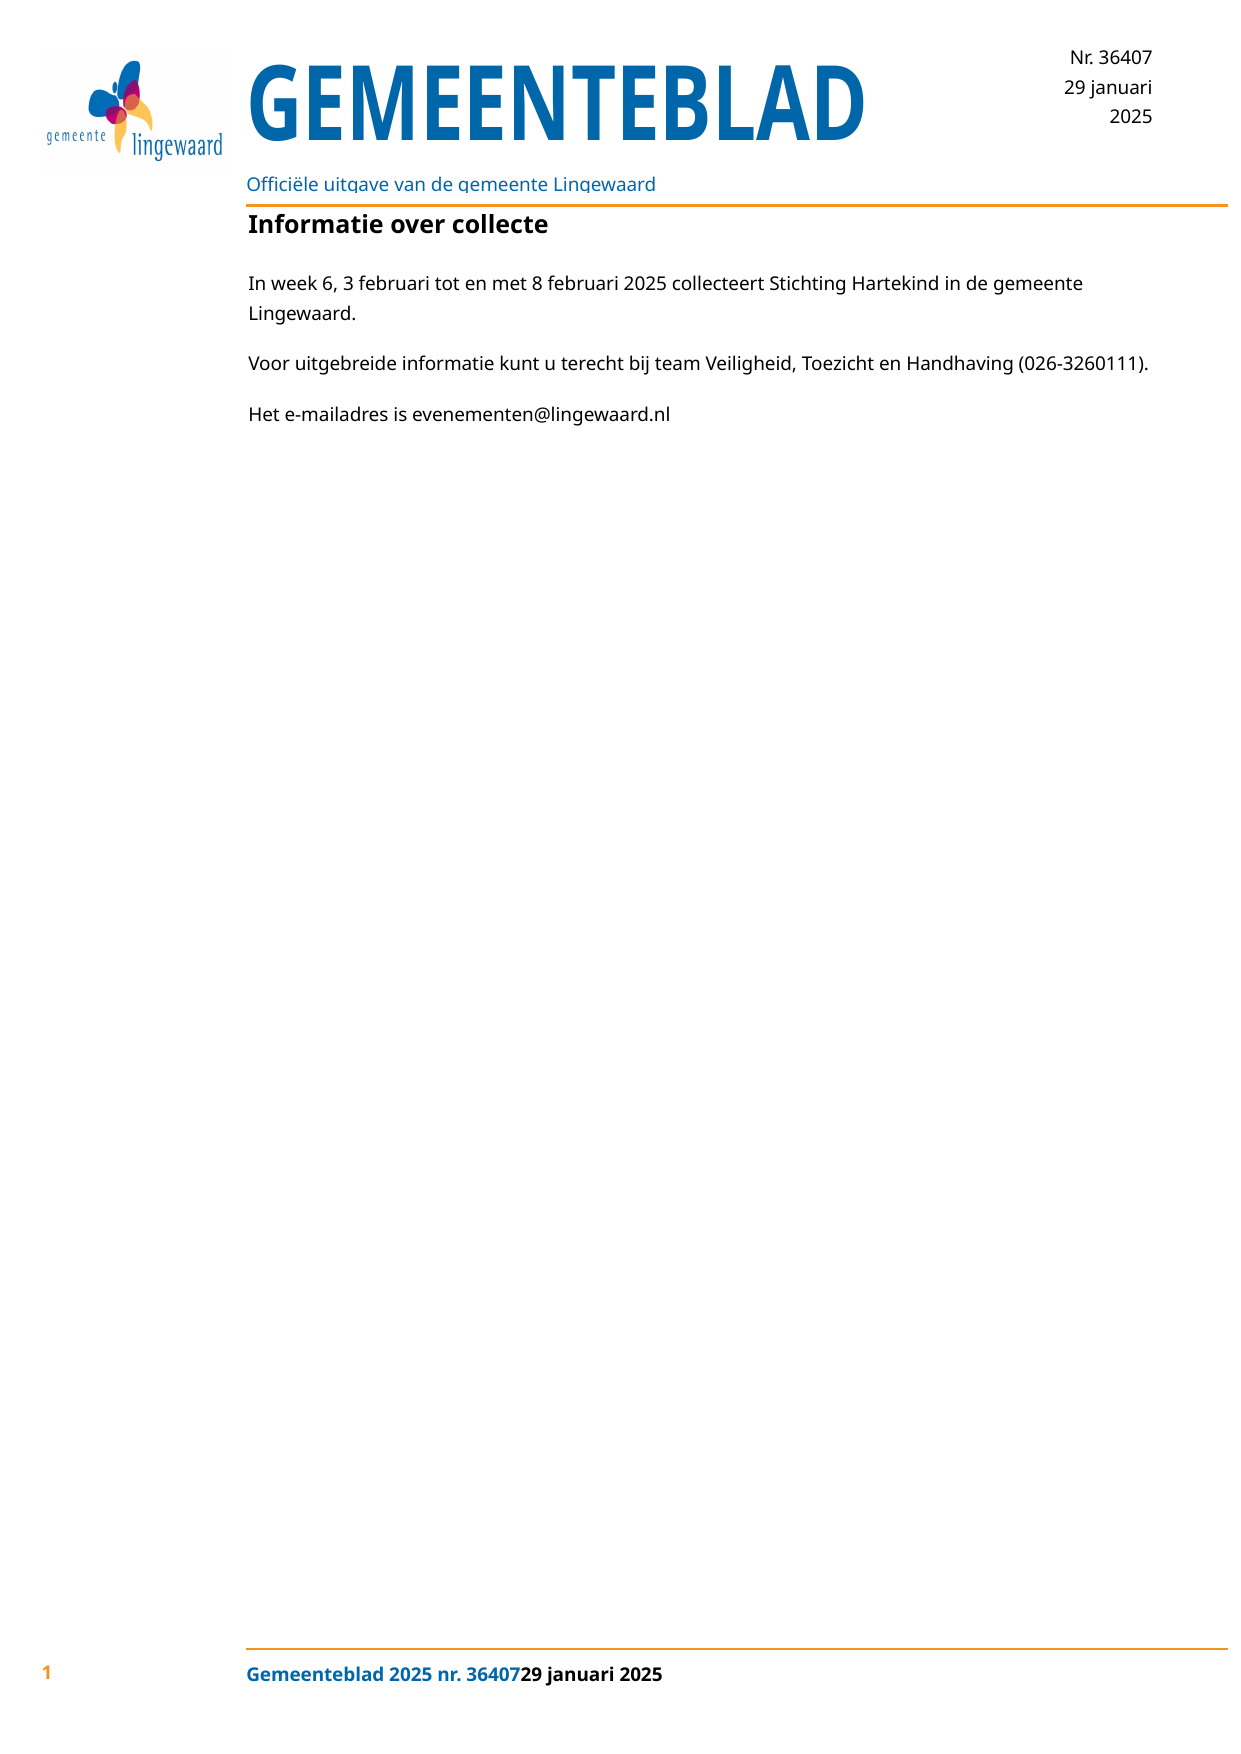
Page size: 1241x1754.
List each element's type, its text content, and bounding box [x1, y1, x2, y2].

text In week 6, 3 februari tot en met 8 februari 2025 collecteert Stichting Hartekind in de gemeente Lingewaard. [248, 270, 1152, 326]
text Voor uitgebreide informatie kunt u terecht bij team Veiligheid, Toezicht en Handhaving (026-3260111). [248, 350, 1152, 376]
text Het e-mailadres is evenementen@lingewaard.nl [248, 401, 1152, 426]
text Informatie over collecte [248, 207, 1152, 241]
picture [41, 47, 231, 172]
